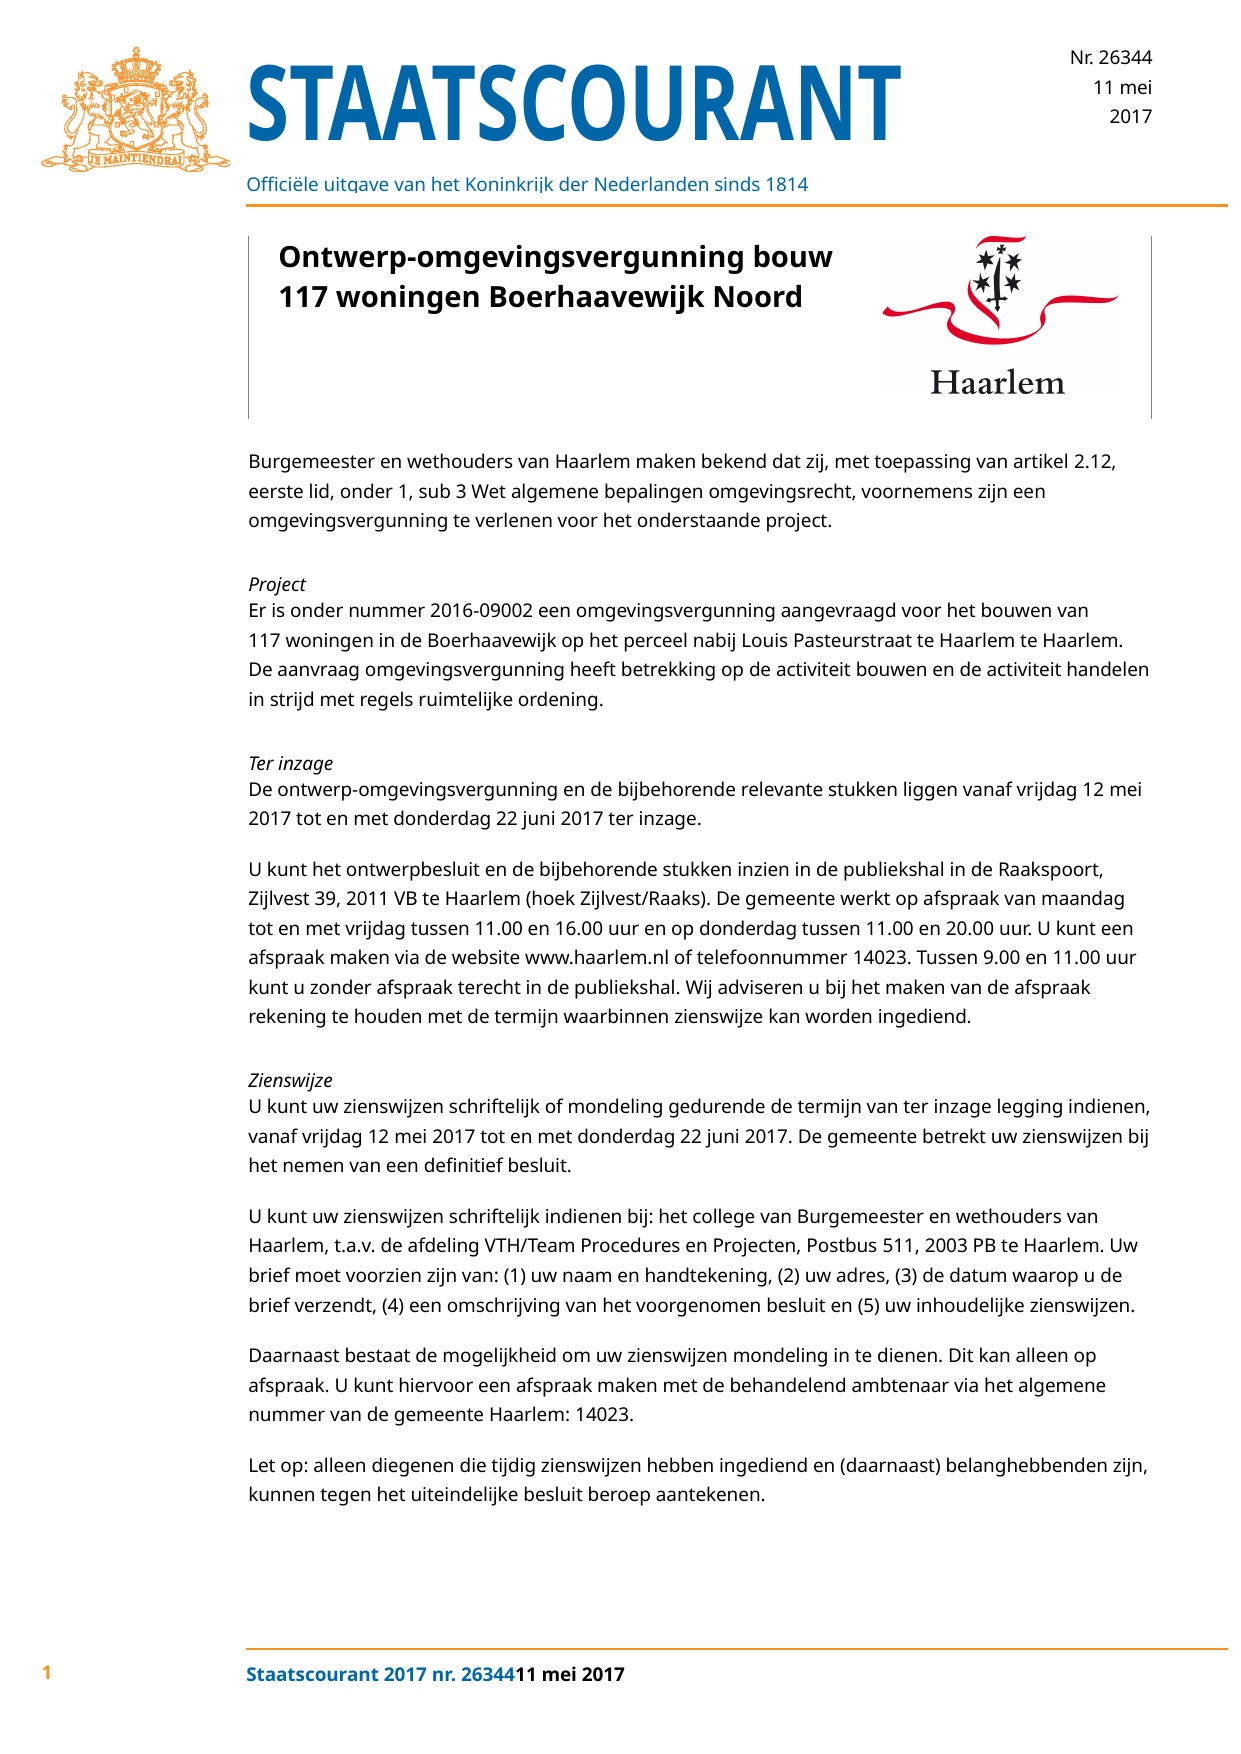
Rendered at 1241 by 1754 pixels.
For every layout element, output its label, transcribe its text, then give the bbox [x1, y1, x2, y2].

text U kunt uw zienswijzen schriftelijk indienen bij: het college van Burgemeester en wethouders van Haarlem, t.a.v. de afdeling VTH/Team Procedures en Projecten, Postbus 511, 2003 PB te Haarlem. Uw brief moet voorzien zijn van: (1) uw naam en handtekening, (2) uw adres, (3) de datum waarop u de brief verzendt, (4) een omschrijving van het voorgenomen besluit en (5) uw inhoudelijke zienswijzen. [248, 1203, 1152, 1317]
text Burgemeester en wethouders van Haarlem maken bekend dat zij, met toepassing van artikel 2.12, eerste lid, onder 1, sub 3 Wet algemene bepalingen omgevingsrecht, voornemens zijn een omgevingsvergunning te verlenen voor het onderstaande project. [248, 448, 1152, 533]
text Er is onder nummer 2016-09002 een omgevingsvergunning aangevraagd voor het bouwen van 117 woningen in de Boerhaavewijk op het perceel nabij Louis Pasteurstraat te Haarlem te Haarlem. De aanvraag omgevingsvergunning heeft betrekking op de activiteit bouwen en de activiteit handelen in strijd met regels ruimtelijke ordening. [248, 597, 1152, 712]
text Daarnaast bestaat de mogelijkheid om uw zienswijzen mondeling in te dienen. Dit kan alleen op afspraak. U kunt hiervoor een afspraak maken met de behandelend ambtenaar via het algemene nummer van de gemeente Haarlem: 14023. [248, 1342, 1152, 1427]
table_header [850, 236, 1151, 419]
text U kunt het ontwerpbesluit en de bijbehorende stukken inzien in de publiekshal in de Raakspoort, Zijlvest 39, 2011 VB te Haarlem (hoek Zijlvest/Raaks). De gemeente werkt op afspraak van maandag tot en met vrijdag tussen 11.00 en 16.00 uur en op donderdag tussen 11.00 en 20.00 uur. U kunt een afspraak maken via de website www.haarlem.nl of telefoonnummer 14023. Tussen 9.00 en 11.00 uur kunt u zonder afspraak terecht in de publiekshal. Wij adviseren u bij het maken van de afspraak rekening te houden met de termijn waarbinnen zienswijze kan worden ingediend. [248, 856, 1152, 1029]
text De ontwerp-omgevingsvergunning en de bijbehorende relevante stukken liggen vanaf vrijdag 12 mei 2017 tot en met donderdag 22 juni 2017 ter inzage. [248, 776, 1152, 831]
picture [882, 236, 1119, 394]
text Zienswijze [248, 1068, 1152, 1093]
text Let op: alleen diegenen die tijdig zienswijzen hebben ingediend en (daarnaast) belanghebbenden zijn, kunnen tegen het uiteindelijke besluit beroep aantekenen. [248, 1452, 1152, 1507]
picture [41, 47, 231, 172]
text Project [248, 572, 1152, 597]
text Ter inzage [248, 750, 1152, 776]
table_header Ontwerp-omgevingsvergunning bouw 117 woningen Boerhaavewijk Noord [249, 236, 850, 419]
text U kunt uw zienswijzen schriftelijk of mondeling gedurende de termijn van ter inzage legging indienen, vanaf vrijdag 12 mei 2017 tot en met donderdag 22 juni 2017. De gemeente betrekt uw zienswijzen bij het nemen van een definitief besluit. [248, 1093, 1152, 1178]
